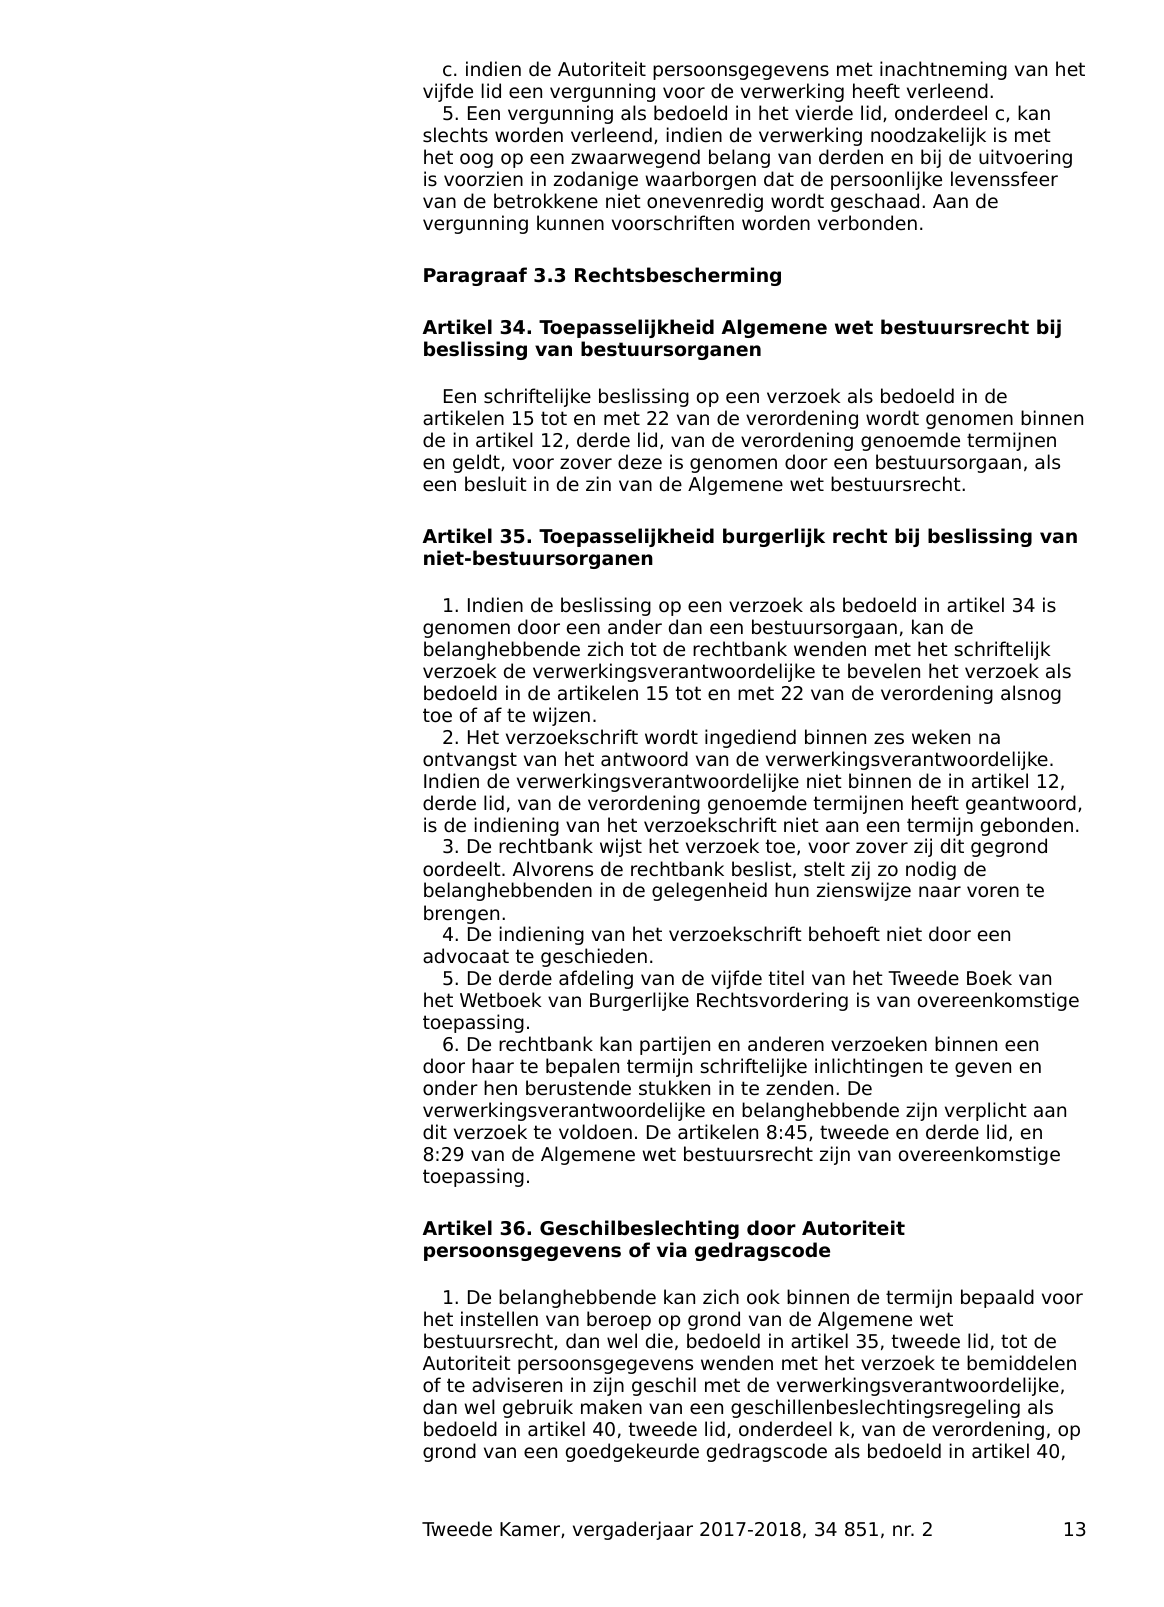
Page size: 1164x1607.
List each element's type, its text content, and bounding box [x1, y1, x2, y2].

subtitle Paragraaf 3.3 Rechtsbescherming [422, 265, 1087, 287]
subtitle Artikel 35. Toepasselijkheid burgerlijk recht bij beslissing van niet-bestuursorganen [422, 526, 1087, 570]
subtitle Artikel 34. Toepasselijkheid Algemene wet bestuursrecht bij beslissing van bestuursorganen [422, 317, 1087, 361]
text 3. De rechtbank wijst het verzoek toe, voor zover zij dit gegrond oordeelt. Alvorens de rechtbank beslist, stelt zij zo nodig de belanghebbenden in de gelegenheid hun zienswijze naar voren te brengen. [422, 836, 1087, 924]
text 5. De derde afdeling van de vijfde titel van het Tweede Boek van het Wetboek van Burgerlijke Rechtsvordering is van overeenkomstige toepassing. [422, 968, 1087, 1034]
text c. indien de Autoriteit persoonsgegevens met inachtneming van het vijfde lid een vergunning voor de verwerking heeft verleend. [422, 59, 1087, 103]
text 6. De rechtbank kan partijen en anderen verzoeken binnen een door haar te bepalen termijn schriftelijke inlichtingen te geven en onder hen berustende stukken in te zenden. De verwerkingsverantwoordelijke en belanghebbende zijn verplicht aan dit verzoek te voldoen. De artikelen 8:45, tweede en derde lid, en 8:29 van de Algemene wet bestuursrecht zijn van overeenkomstige toepassing. [422, 1034, 1087, 1188]
text 2. Het verzoekschrift wordt ingediend binnen zes weken na ontvangst van het antwoord van de verwerkingsverantwoordelijke. Indien de verwerkingsverantwoordelijke niet binnen de in artikel 12, derde lid, van de verordening genoemde termijnen heeft geantwoord, is de indiening van het verzoekschrift niet aan een termijn gebonden. [422, 727, 1087, 836]
subtitle Artikel 36. Geschilbeslechting door Autoriteit persoonsgegevens of via gedragscode [422, 1218, 1087, 1262]
text 4. De indiening van het verzoekschrift behoeft niet door een advocaat te geschieden. [422, 924, 1087, 968]
text Een schriftelijke beslissing op een verzoek als bedoeld in de artikelen 15 tot en met 22 van de verordening wordt genomen binnen de in artikel 12, derde lid, van de verordening genoemde termijnen en geldt, voor zover deze is genomen door een bestuursorgaan, als een besluit in de zin van de Algemene wet bestuursrecht. [422, 386, 1087, 496]
text 5. Een vergunning als bedoeld in het vierde lid, onderdeel c, kan slechts worden verleend, indien de verwerking noodzakelijk is met het oog op een zwaarwegend belang van derden en bij de uitvoering is voorzien in zodanige waarborgen dat de persoonlijke levenssfeer van de betrokkene niet onevenredig wordt geschaad. Aan de vergunning kunnen voorschriften worden verbonden. [422, 103, 1087, 235]
text 1. De belanghebbende kan zich ook binnen de termijn bepaald voor het instellen van beroep op grond van de Algemene wet bestuursrecht, dan wel die, bedoeld in artikel 35, tweede lid, tot de Autoriteit persoonsgegevens wenden met het verzoek te bemiddelen of te adviseren in zijn geschil met de verwerkingsverantwoordelijke, dan wel gebruik maken van een geschillenbeslechtingsregeling als bedoeld in artikel 40, tweede lid, onderdeel k, van de verordening, op grond van een goedgekeurde gedragscode als bedoeld in artikel 40, [422, 1287, 1087, 1463]
text 1. Indien de beslissing op een verzoek als bedoeld in artikel 34 is genomen door een ander dan een bestuursorgaan, kan de belanghebbende zich tot de rechtbank wenden met het schriftelijk verzoek de verwerkingsverantwoordelijke te bevelen het verzoek als bedoeld in de artikelen 15 tot en met 22 van de verordening alsnog toe of af te wijzen. [422, 595, 1087, 727]
